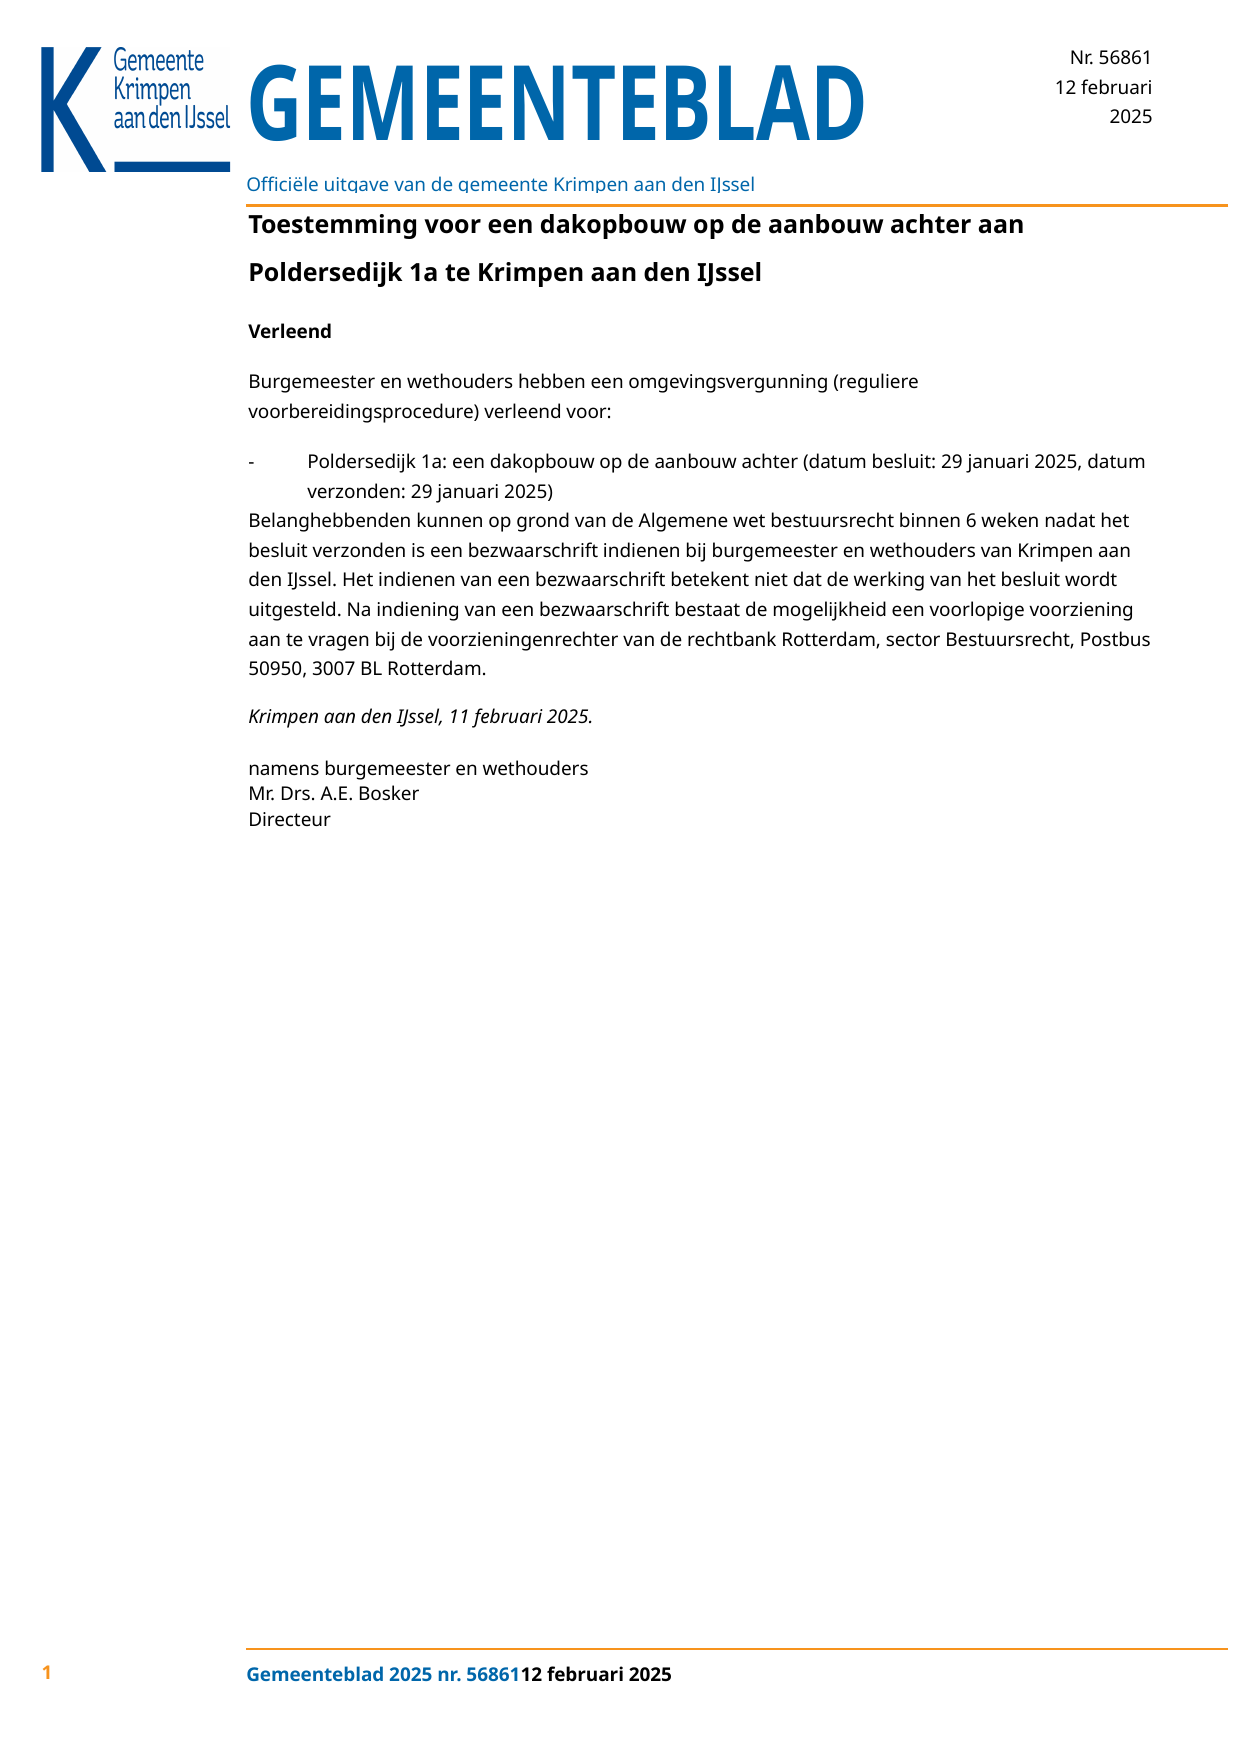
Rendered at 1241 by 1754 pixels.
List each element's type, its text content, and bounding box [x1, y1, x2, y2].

text Directeur [248, 806, 1152, 832]
text Verleend [248, 318, 1152, 344]
text Toestemming voor een dakopbouw op de aanbouw achter aan Poldersedijk 1a te Krimpen aan den IJssel [248, 207, 1152, 288]
picture [41, 47, 231, 172]
text Mr. Drs. A.E. Bosker [248, 780, 1152, 806]
text Belanghebbenden kunnen op grond van de Algemene wet bestuursrecht binnen 6 weken nadat het besluit verzonden is een bezwaarschrift indienen bij burgemeester en wethouders van Krimpen aan den IJssel. Het indienen van een bezwaarschrift betekent niet dat de werking van het besluit wordt uitgesteld. Na indiening van een bezwaarschrift bestaat de mogelijkheid een voorlopige voorziening aan te vragen bij de voorzieningenrechter van de rechtbank Rotterdam, sector Bestuursrecht, Postbus 50950, 3007 BL Rotterdam. [248, 507, 1152, 681]
text Burgemeester en wethouders hebben een omgevingsvergunning (reguliere voorbereidingsprocedure) verleend voor: [248, 368, 1152, 424]
text Krimpen aan den IJssel, 11 februari 2025. [248, 703, 1152, 729]
text namens burgemeester en wethouders [248, 755, 1152, 780]
list Poldersedijk 1a: een dakopbouw op de aanbouw achter (datum besluit: 29 januari 2025, datum verzonden: 29 januari 2025) [248, 448, 1152, 504]
